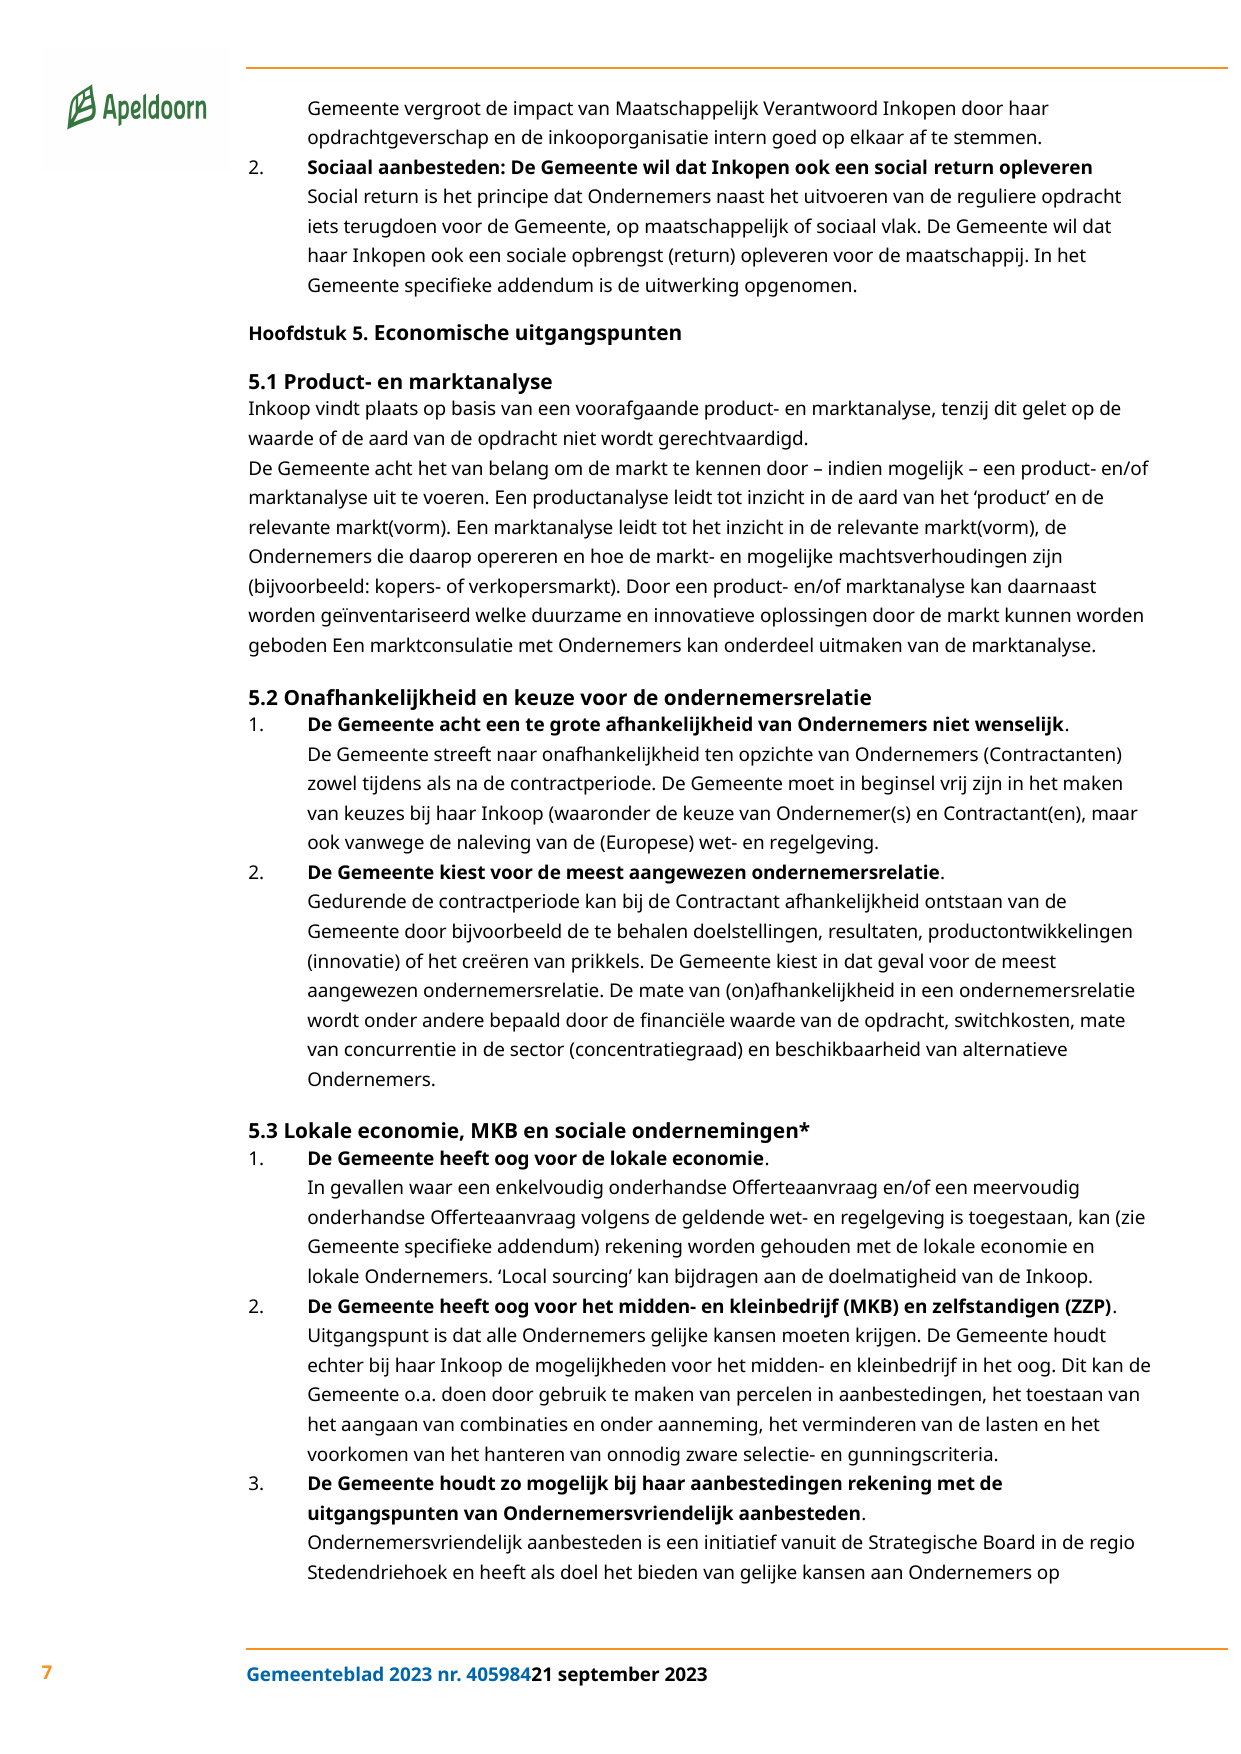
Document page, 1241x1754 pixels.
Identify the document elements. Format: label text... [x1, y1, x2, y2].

text Inkoop vindt plaats op basis van een voorafgaande product- en marktanalyse, tenzij dit gelet op de waarde of de aard van de opdracht niet wordt gerechtvaardigd. [248, 396, 1152, 451]
text 5.3 Lokale economie, MKB en sociale ondernemingen* [248, 1117, 1152, 1145]
text 5.2 Onafhankelijkheid en keuze voor de ondernemersrelatie [248, 683, 1152, 711]
list Ondernemersvriendelijk aanbesteden is een initiatief vanuit de Strategische Board in de regio Stedendriehoek en heeft als doel het bieden van gelijke kansen aan Ondernemers op [248, 1529, 1152, 1585]
list Sociaal aanbesteden: De Gemeente wil dat Inkopen ook een social return opleveren [248, 154, 1152, 180]
list De Gemeente heeft oog voor het midden- en kleinbedrijf (MKB) en zelfstandigen (ZZP). [248, 1293, 1152, 1319]
text 5.1 Product- en marktanalyse [248, 367, 1152, 396]
list De Gemeente houdt zo mogelijk bij haar aanbestedingen rekening met de uitgangspunten van Ondernemersvriendelijk aanbesteden. [248, 1470, 1152, 1526]
list In gevallen waar een enkelvoudig onderhandse Offerteaanvraag en/of een meervoudig onderhandse Offerteaanvraag volgens de geldende wet- en regelgeving is toegestaan, kan (zie Gemeente specifieke addendum) rekening worden gehouden met de lokale economie en lokale Ondernemers. ‘Local sourcing’ kan bijdragen aan de doelmatigheid van de Inkoop. [248, 1174, 1152, 1289]
list De Gemeente acht een te grote afhankelijkheid van Ondernemers niet wenselijk. [248, 711, 1152, 737]
text De Gemeente acht het van belang om de markt te kennen door – indien mogelijk – een product- en/of marktanalyse uit te voeren. Een productanalyse leidt tot inzicht in de aard van het ‘product’ en de relevante markt(vorm). Een marktanalyse leidt tot het inzicht in de relevante markt(vorm), de Ondernemers die daarop opereren en hoe de markt- en mogelijke machtsverhoudingen zijn (bijvoorbeeld: kopers- of verkopersmarkt). Door een product- en/of marktanalyse kan daarnaast worden geïnventariseerd welke duurzame en innovatieve oplossingen door de markt kunnen worden geboden Een marktconsulatie met Ondernemers kan onderdeel uitmaken van de marktanalyse. [248, 455, 1152, 658]
list De Gemeente streeft naar onafhankelijkheid ten opzichte van Ondernemers (Contractanten) zowel tijdens als na de contractperiode. De Gemeente moet in beginsel vrij zijn in het maken van keuzes bij haar Inkoop (waaronder de keuze van Ondernemer(s) en Contractant(en), maar ook vanwege de naleving van de (Europese) wet- en regelgeving. [248, 741, 1152, 855]
list Gedurende de contractperiode kan bij de Contractant afhankelijkheid ontstaan van de Gemeente door bijvoorbeeld de te behalen doelstellingen, resultaten, productontwikkelingen (innovatie) of het creëren van prikkels. De Gemeente kiest in dat geval voor de meest aangewezen ondernemersrelatie. De mate van (on)afhankelijkheid in een ondernemersrelatie wordt onder andere bepaald door de financiële waarde van de opdracht, switchkosten, mate van concurrentie in de sector (concentratiegraad) en beschikbaarheid van alternatieve Ondernemers. [248, 889, 1152, 1092]
picture [41, 47, 231, 172]
list Gemeente vergroot de impact van Maatschappelijk Verantwoord Inkopen door haar opdrachtgeverschap en de inkooporganisatie intern goed op elkaar af te stemmen. [248, 95, 1152, 150]
list De Gemeente heeft oog voor de lokale economie. [248, 1145, 1152, 1171]
list Uitgangspunt is dat alle Ondernemers gelijke kansen moeten krijgen. De Gemeente houdt echter bij haar Inkoop de mogelijkheden voor het midden- en kleinbedrijf in het oog. Dit kan de Gemeente o.a. doen door gebruik te maken van percelen in aanbestedingen, het toestaan van het aangaan van combinaties en onder aanneming, het verminderen van de lasten en het voorkomen van het hanteren van onnodig zware selectie- en gunningscriteria. [248, 1322, 1152, 1467]
list De Gemeente kiest voor de meest aangewezen ondernemersrelatie. [248, 859, 1152, 885]
text Hoofdstuk 5. Economische uitgangspunten [248, 318, 1152, 346]
list Social return is het principe dat Ondernemers naast het uitvoeren van de reguliere opdracht iets terugdoen voor de Gemeente, op maatschappelijk of sociaal vlak. De Gemeente wil dat haar Inkopen ook een sociale opbrengst (return) opleveren voor de maatschappij. In het Gemeente specifieke addendum is de uitwerking opgenomen. [248, 183, 1152, 298]
